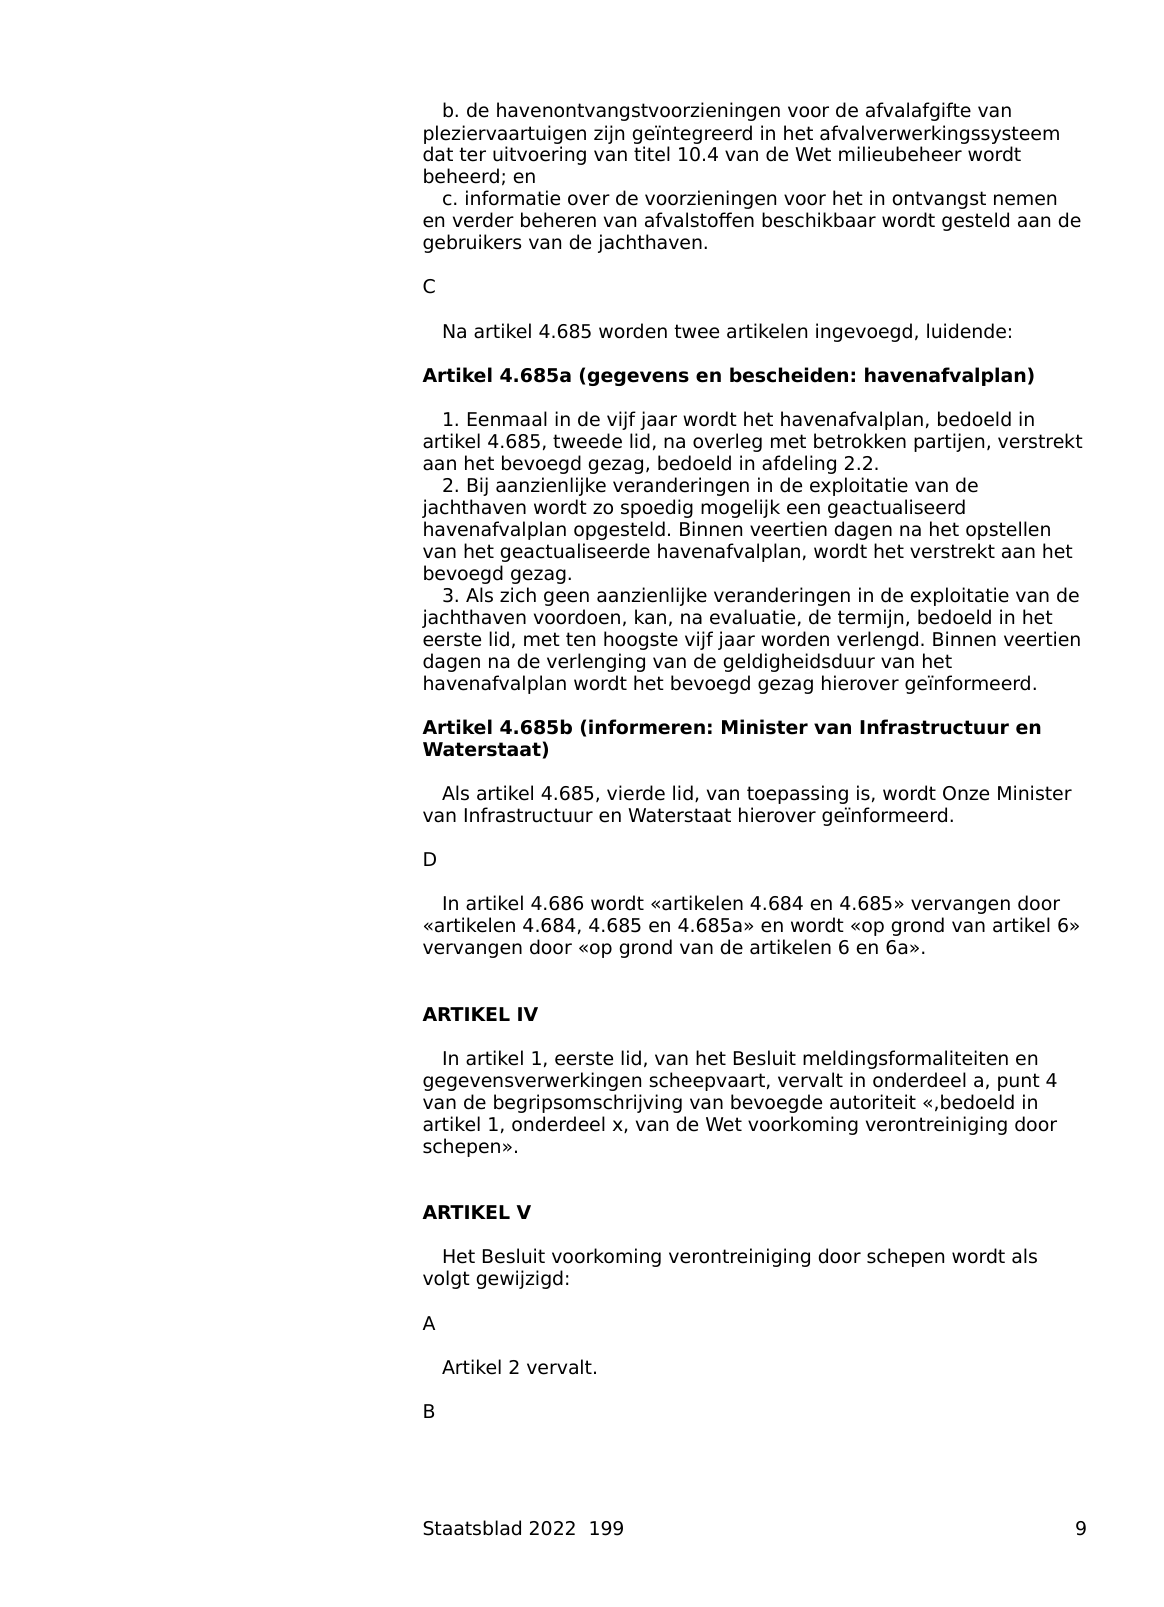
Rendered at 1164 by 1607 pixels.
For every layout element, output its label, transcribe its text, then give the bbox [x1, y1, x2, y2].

subtitle ARTIKEL V [422, 1202, 1087, 1224]
subtitle ARTIKEL IV [422, 1004, 1087, 1026]
text 2. Bij aanzienlijke veranderingen in de exploitatie van de jachthaven wordt zo spoedig mogelijk een geactualiseerd havenafvalplan opgesteld. Binnen veertien dagen na het opstellen van het geactualiseerde havenafvalplan, wordt het verstrekt aan het bevoegd gezag. [422, 475, 1087, 585]
text b. de havenontvangstvoorzieningen voor de afvalafgifte van pleziervaartuigen zijn geïntegreerd in het afvalverwerkingssysteem dat ter uitvoering van titel 10.4 van de Wet milieubeheer wordt beheerd; en [422, 100, 1087, 188]
subtitle Artikel 4.685b (informeren: Minister van Infrastructuur en Waterstaat) [422, 717, 1087, 761]
text Na artikel 4.685 worden twee artikelen ingevoegd, luidende: [422, 321, 1087, 343]
text c. informatie over de voorzieningen voor het in ontvangst nemen en verder beheren van afvalstoffen beschikbaar wordt gesteld aan de gebruikers van de jachthaven. [422, 188, 1087, 254]
subtitle Artikel 4.685a (gegevens en bescheiden: havenafvalplan) [422, 365, 1087, 387]
text 3. Als zich geen aanzienlijke veranderingen in de exploitatie van de jachthaven voordoen, kan, na evaluatie, de termijn, bedoeld in het eerste lid, met ten hoogste vijf jaar worden verlengd. Binnen veertien dagen na de verlenging van de geldigheidsduur van het havenafvalplan wordt het bevoegd gezag hierover geïnformeerd. [422, 585, 1087, 695]
text Artikel 2 vervalt. [422, 1357, 1087, 1378]
text Als artikel 4.685, vierde lid, van toepassing is, wordt Onze Minister van Infrastructuur en Waterstaat hierover geïnformeerd. [422, 783, 1087, 827]
text C [422, 276, 1087, 298]
text In artikel 4.686 wordt «artikelen 4.684 en 4.685» vervangen door «artikelen 4.684, 4.685 en 4.685a» en wordt «op grond van artikel 6» vervangen door «op grond van de artikelen 6 en 6a». [422, 893, 1087, 959]
text Het Besluit voorkoming verontreiniging door schepen wordt als volgt gewijzigd: [422, 1246, 1087, 1290]
text 1. Eenmaal in de vijf jaar wordt het havenafvalplan, bedoeld in artikel 4.685, tweede lid, na overleg met betrokken partijen, verstrekt aan het bevoegd gezag, bedoeld in afdeling 2.2. [422, 409, 1087, 475]
text B [422, 1401, 1087, 1423]
text A [422, 1312, 1087, 1334]
text In artikel 1, eerste lid, van het Besluit meldingsformaliteiten en gegevensverwerkingen scheepvaart, vervalt in onderdeel a, punt 4 van de begripsomschrijving van bevoegde autoriteit «,bedoeld in artikel 1, onderdeel x, van de Wet voorkoming verontreiniging door schepen». [422, 1048, 1087, 1158]
text D [422, 849, 1087, 871]
